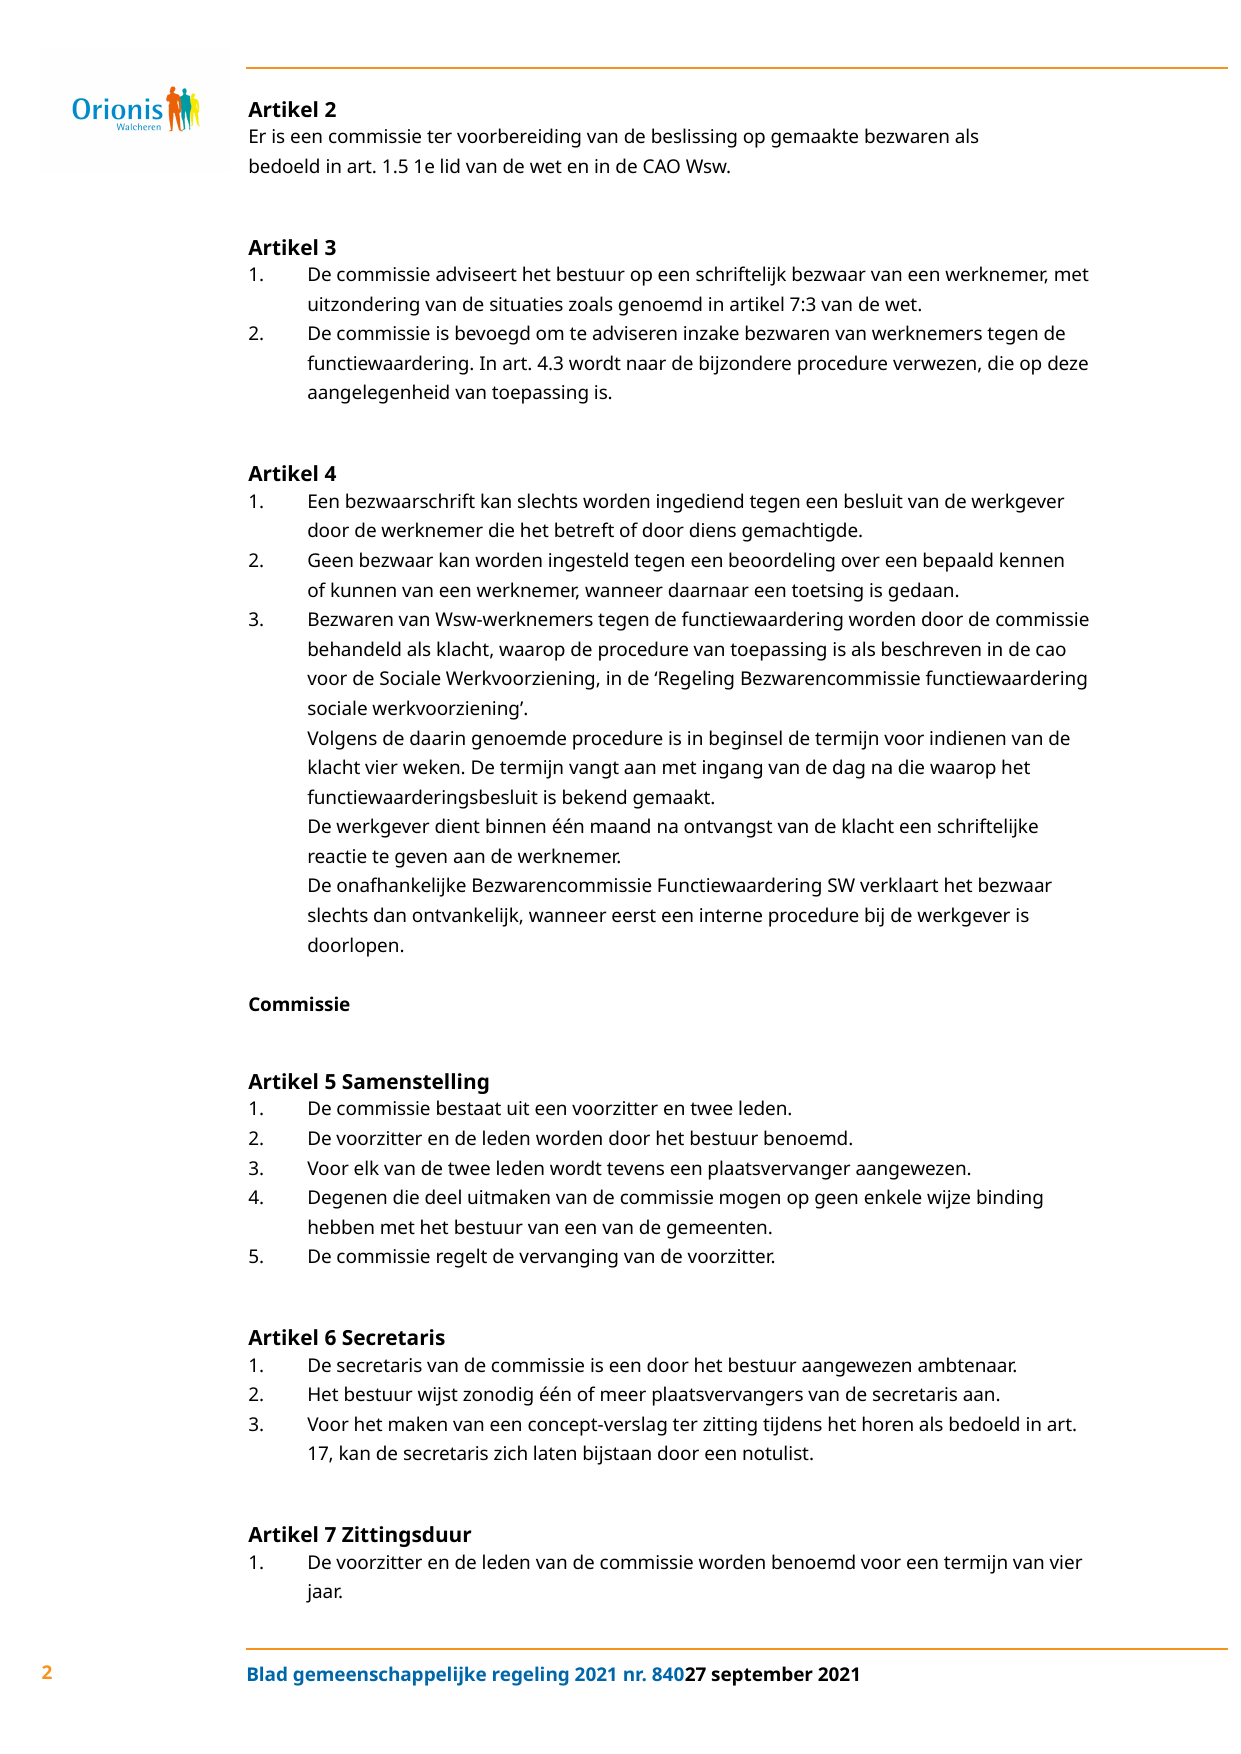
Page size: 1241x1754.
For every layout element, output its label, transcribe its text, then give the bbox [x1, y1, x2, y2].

list voor de Sociale Werkvoorziening, in de ‘Regeling Bezwarencommissie functiewaardering [248, 666, 1152, 691]
list Voor het maken van een concept-verslag ter zitting tijdens het horen als bedoeld in art. [248, 1411, 1152, 1437]
list De commissie is bevoegd om te adviseren inzake bezwaren van werknemers tegen de functiewaardering. In art. 4.3 wordt naar de bijzondere procedure verwezen, die op deze aangelegenheid van toepassing is. [248, 320, 1152, 405]
list Degenen die deel uitmaken van de commissie mogen op geen enkele wijze binding [248, 1184, 1152, 1210]
list sociale werkvoorziening’. [248, 695, 1152, 721]
text Artikel 6 Secretaris [248, 1323, 1152, 1352]
list Geen bezwaar kan worden ingesteld tegen een beoordeling over een bepaald kennen [248, 547, 1152, 573]
list De secretaris van de commissie is een door het bestuur aangewezen ambtenaar. [248, 1352, 1152, 1378]
list De onafhankelijke Bezwarencommissie Functiewaardering SW verklaart het bezwaar [248, 873, 1152, 898]
list De commissie regelt de vervanging van de voorzitter. [248, 1243, 1152, 1269]
text Artikel 4 [248, 459, 1152, 488]
list Volgens de daarin genoemde procedure is in beginsel de termijn voor indienen van de [248, 725, 1152, 750]
list Een bezwaarschrift kan slechts worden ingediend tegen een besluit van de werkgever [248, 488, 1152, 514]
list Het bestuur wijst zonodig één of meer plaatsvervangers van de secretaris aan. [248, 1381, 1152, 1407]
list functiewaarderingsbesluit is bekend gemaakt. [248, 784, 1152, 809]
text Artikel 2 [248, 95, 1152, 123]
text Er is een commissie ter voorbereiding van de beslissing op gemaakte bezwaren als [248, 123, 1152, 149]
list doorlopen. [248, 932, 1152, 957]
picture [41, 47, 231, 172]
list Voor elk van de twee leden wordt tevens een plaatsvervanger aangewezen. [248, 1155, 1152, 1180]
list De commissie bestaat uit een voorzitter en twee leden. [248, 1096, 1152, 1121]
list reactie te geven aan de werknemer. [248, 843, 1152, 869]
list klacht vier weken. De termijn vangt aan met ingang van de dag na die waarop het [248, 754, 1152, 780]
list behandeld als klacht, waarop de procedure van toepassing is als beschreven in de cao [248, 636, 1152, 662]
list De commissie adviseert het bestuur op een schriftelijk bezwaar van een werknemer, met uitzondering van de situaties zoals genoemd in artikel 7:3 van de wet. [248, 261, 1152, 317]
text Artikel 5 Samenstelling [248, 1067, 1152, 1096]
text Artikel 3 [248, 233, 1152, 261]
list De werkgever dient binnen één maand na ontvangst van de klacht een schriftelijke [248, 813, 1152, 839]
list slechts dan ontvankelijk, wanneer eerst een interne procedure bij de werkgever is [248, 902, 1152, 928]
list hebben met het bestuur van een van de gemeenten. [248, 1214, 1152, 1239]
list door de werknemer die het betreft of door diens gemachtigde. [248, 518, 1152, 543]
text Artikel 7 Zittingsduur [248, 1521, 1152, 1549]
list 17, kan de secretaris zich laten bijstaan door een notulist. [248, 1441, 1152, 1466]
list jaar. [248, 1579, 1152, 1604]
text Commissie [248, 991, 1152, 1017]
list De voorzitter en de leden van de commissie worden benoemd voor een termijn van vier [248, 1549, 1152, 1575]
list of kunnen van een werknemer, wanneer daarnaar een toetsing is gedaan. [248, 577, 1152, 602]
list De voorzitter en de leden worden door het bestuur benoemd. [248, 1125, 1152, 1151]
list Bezwaren van Wsw-werknemers tegen de functiewaardering worden door de commissie [248, 606, 1152, 632]
text bedoeld in art. 1.5 1e lid van de wet en in de CAO Wsw. [248, 153, 1152, 178]
